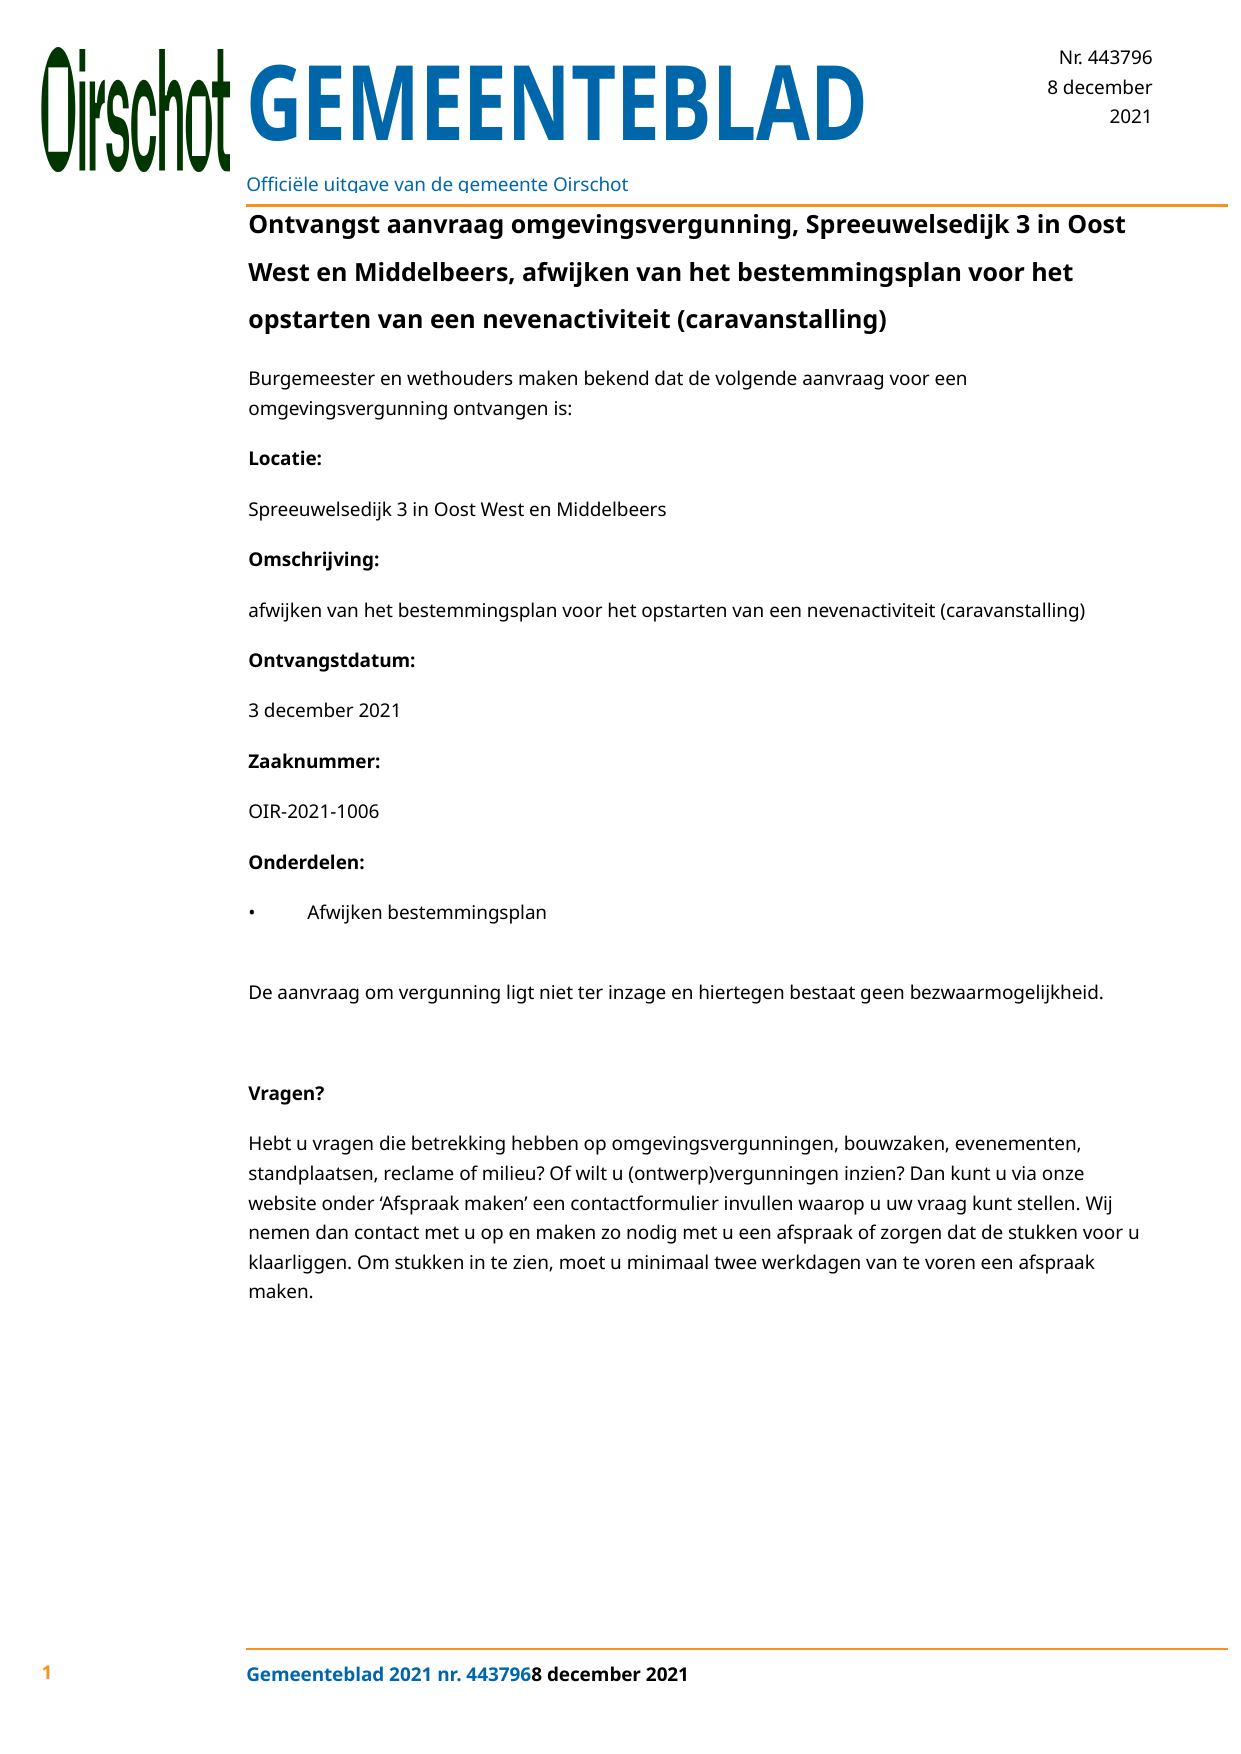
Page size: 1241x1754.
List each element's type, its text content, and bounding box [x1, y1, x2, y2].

picture [41, 47, 231, 172]
text Spreeuwelsedijk 3 in Oost West en Middelbeers [248, 496, 1152, 522]
text Burgemeester en wethouders maken bekend dat de volgende aanvraag voor een omgevingsvergunning ontvangen is: [248, 366, 1152, 421]
text Hebt u vragen die betrekking hebben op omgevingsvergunningen, bouwzaken, evenementen, standplaatsen, reclame of milieu? Of wilt u (ontwerp)vergunningen inzien? Dan kunt u via onze website onder ‘Afspraak maken’ een contactformulier invullen waarop u uw vraag kunt stellen. Wij nemen dan contact met u op en maken zo nodig met u een afspraak of zorgen dat de stukken voor u klaarliggen. Om stukken in te zien, moet u minimaal twee werkdagen van te voren een afspraak maken. [248, 1131, 1152, 1304]
text Ontvangstdatum: [248, 647, 1152, 673]
text Zaaknummer: [248, 748, 1152, 774]
text 3 december 2021 [248, 698, 1152, 723]
text Ontvangst aanvraag omgevingsvergunning, Spreeuwelsedijk 3 in Oost West en Middelbeers, afwijken van het bestemmingsplan voor het opstarten van een nevenactiviteit (caravanstalling) [248, 207, 1152, 336]
text Onderdelen: [248, 849, 1152, 874]
text Locatie: [248, 446, 1152, 471]
text Vragen? [248, 1080, 1152, 1106]
list Afwijken bestemmingsplan [248, 899, 1152, 925]
text Omschrijving: [248, 546, 1152, 572]
text De aanvraag om vergunning ligt niet ter inzage en hiertegen bestaat geen bezwaarmogelijkheid. [248, 979, 1152, 1005]
text OIR-2021-1006 [248, 798, 1152, 824]
text afwijken van het bestemmingsplan voor het opstarten van een nevenactiviteit (caravanstalling) [248, 597, 1152, 622]
